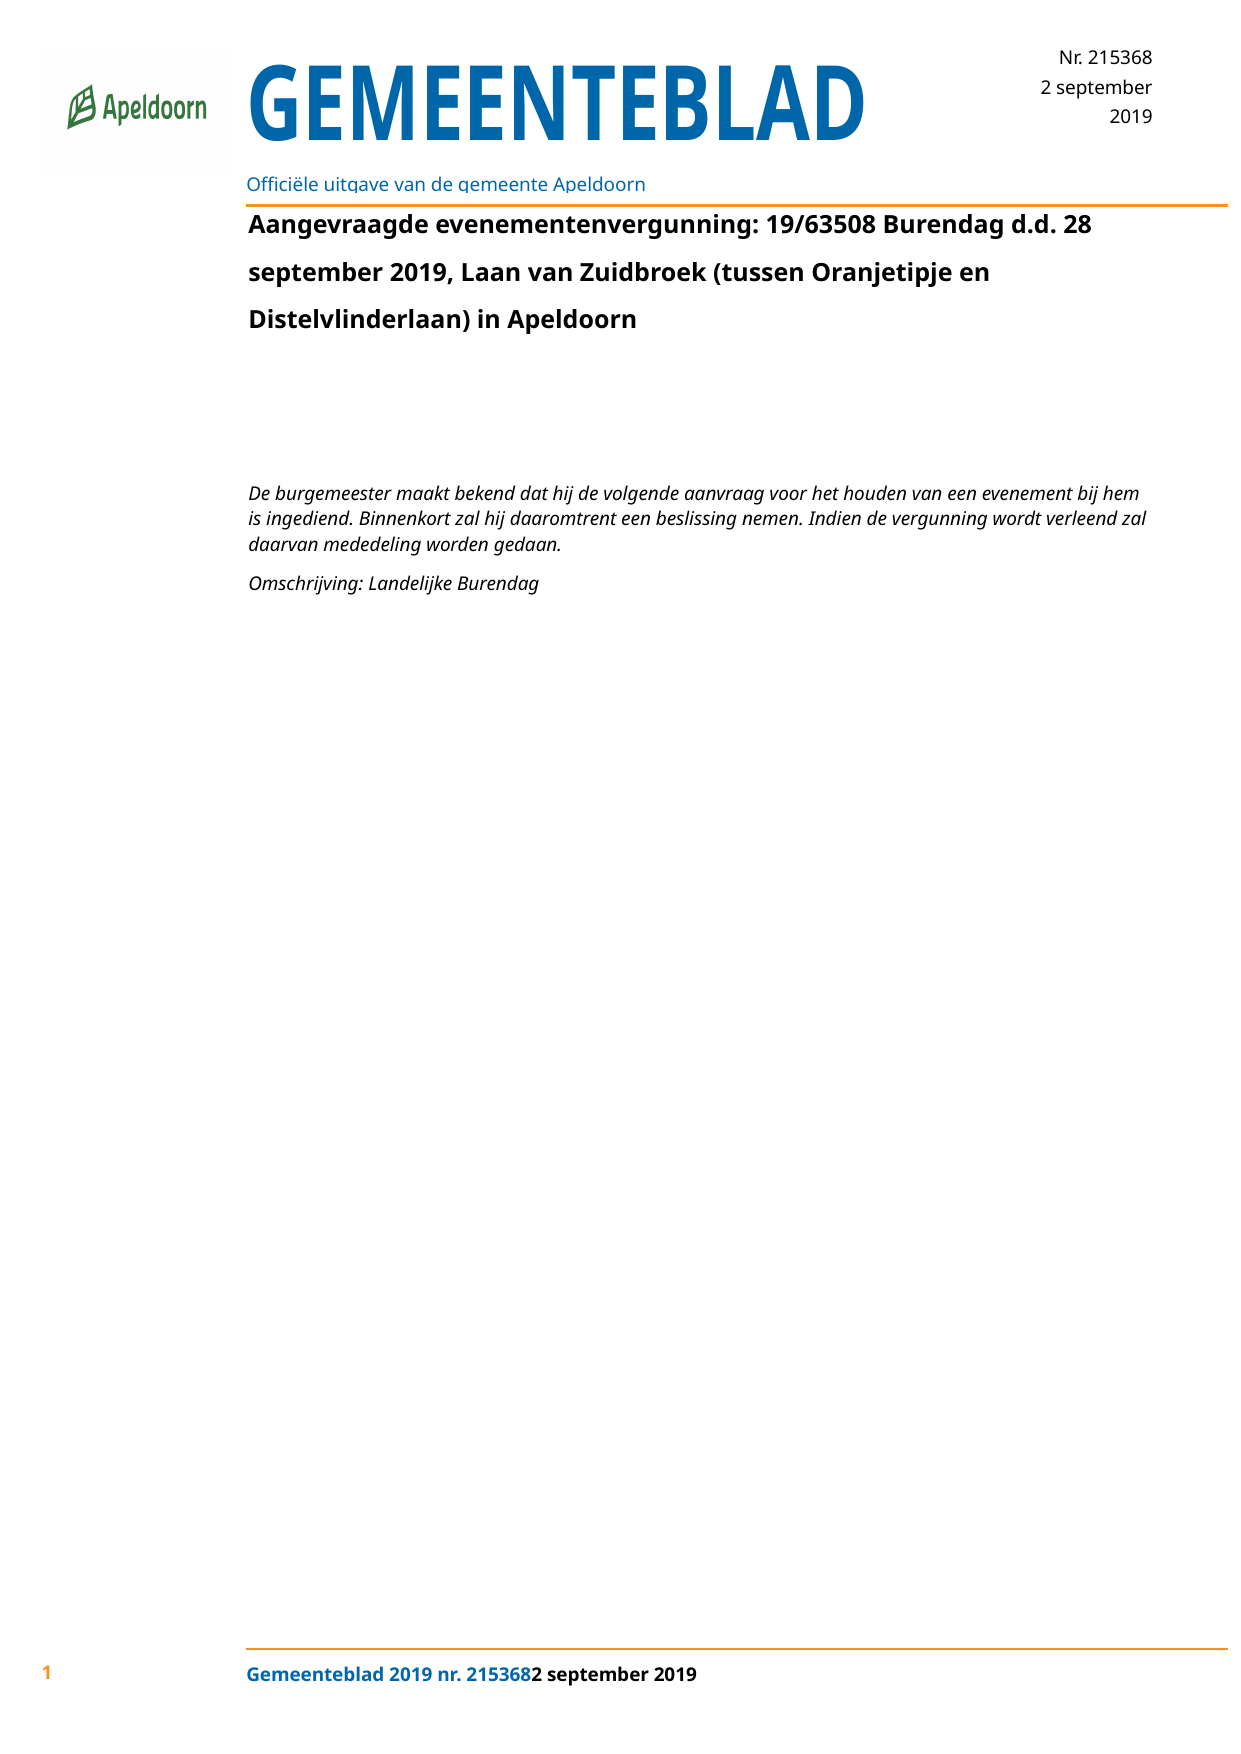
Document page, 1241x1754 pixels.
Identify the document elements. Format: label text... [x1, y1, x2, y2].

text De burgemeester maakt bekend dat hij de volgende aanvraag voor het houden van een evenement bij hem is ingediend. Binnenkort zal hij daaromtrent een beslissing nemen. Indien de vergunning wordt verleend zal daarvan mededeling worden gedaan. [248, 480, 1152, 557]
picture [41, 47, 231, 172]
text Aangevraagde evenementenvergunning: 19/63508 Burendag d.d. 28 september 2019, Laan van Zuidbroek (tussen Oranjetipje en Distelvlinderlaan) in Apeldoorn [248, 207, 1152, 336]
text Omschrijving: Landelijke Burendag [248, 571, 1152, 596]
